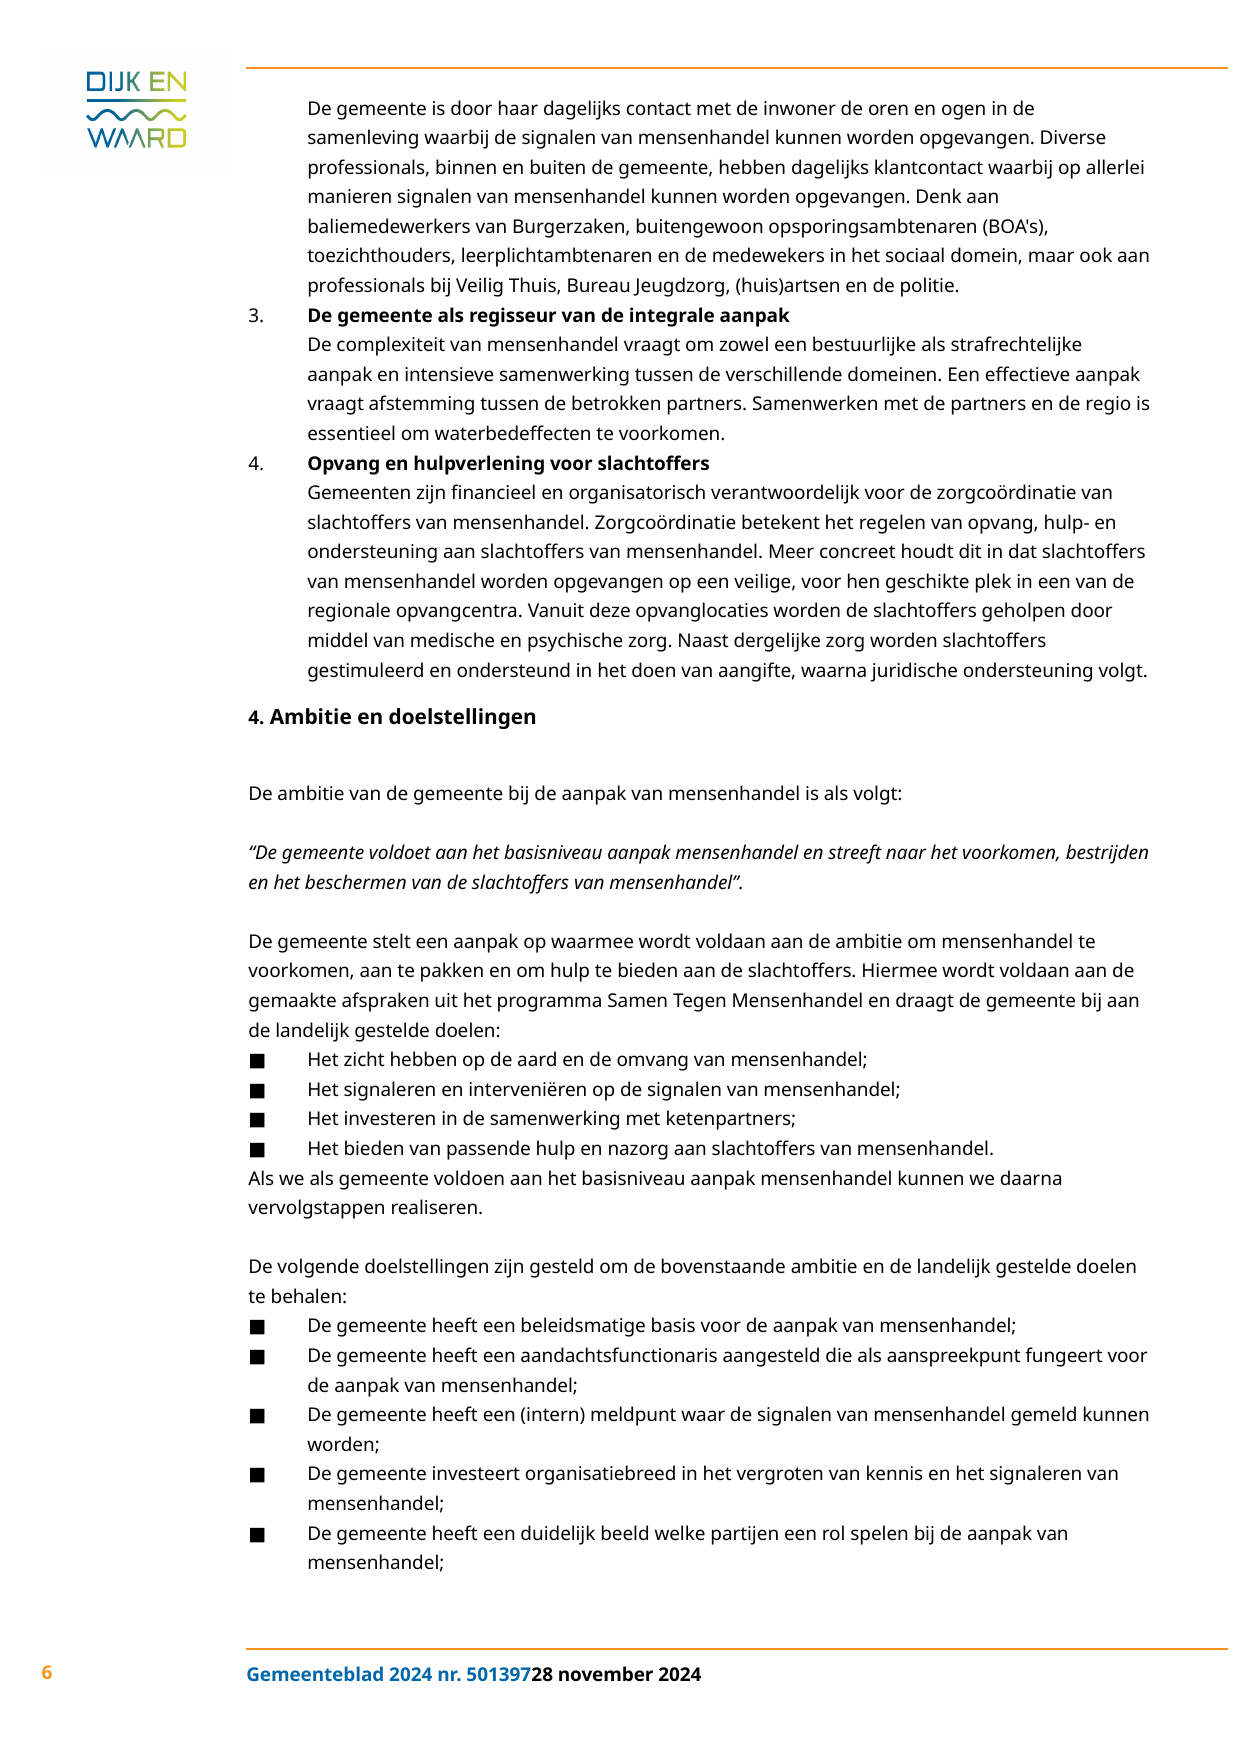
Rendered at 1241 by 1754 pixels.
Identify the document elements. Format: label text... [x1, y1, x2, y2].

list De gemeente heeft een (intern) meldpunt waar de signalen van mensenhandel gemeld kunnen worden; [248, 1401, 1152, 1457]
text Als we als gemeente voldoen aan het basisniveau aanpak mensenhandel kunnen we daarna vervolgstappen realiseren. [248, 1165, 1152, 1220]
text 4. Ambitie en doelstellingen [248, 702, 1152, 731]
list De gemeente heeft een duidelijk beeld welke partijen een rol spelen bij de aanpak van mensenhandel; [248, 1520, 1152, 1575]
list De gemeente als regisseur van de integrale aanpak [248, 302, 1152, 328]
list De complexiteit van mensenhandel vraagt om zowel een bestuurlijke als strafrechtelijke aanpak en intensieve samenwerking tussen de verschillende domeinen. Een effectieve aanpak vraagt afstemming tussen de betrokken partners. Samenwerken met de partners en de regio is essentieel om waterbedeffecten te voorkomen. [248, 331, 1152, 446]
text De volgende doelstellingen zijn gesteld om de bovenstaande ambitie en de landelijk gestelde doelen te behalen: [248, 1253, 1152, 1309]
list Het investeren in de samenwerking met ketenpartners; [248, 1106, 1152, 1131]
list Het signaleren en interveniëren op de signalen van mensenhandel; [248, 1076, 1152, 1102]
list Het bieden van passende hulp en nazorg aan slachtoffers van mensenhandel. [248, 1135, 1152, 1161]
text “De gemeente voldoet aan het basisniveau aanpak mensenhandel en streeft naar het voorkomen, bestrijden en het beschermen van de slachtoffers van mensenhandel”. [248, 839, 1152, 895]
list Gemeenten zijn financieel en organisatorisch verantwoordelijk voor de zorgcoördinatie van slachtoffers van mensenhandel. Zorgcoördinatie betekent het regelen van opvang, hulp- en ondersteuning aan slachtoffers van mensenhandel. Meer concreet houdt dit in dat slachtoffers van mensenhandel worden opgevangen op een veilige, voor hen geschikte plek in een van de regionale opvangcentra. Vanuit deze opvanglocaties worden de slachtoffers geholpen door middel van medische en psychische zorg. Naast dergelijke zorg worden slachtoffers gestimuleerd en ondersteund in het doen van aangifte, waarna juridische ondersteuning volgt. [248, 479, 1152, 683]
list De gemeente heeft een aandachtsfunctionaris aangesteld die als aanspreekpunt fungeert voor de aanpak van mensenhandel; [248, 1342, 1152, 1398]
picture [41, 47, 231, 172]
list De gemeente investeert organisatiebreed in het vergroten van kennis en het signaleren van mensenhandel; [248, 1461, 1152, 1516]
list Opvang en hulpverlening voor slachtoffers [248, 450, 1152, 476]
list Het zicht hebben op de aard en de omvang van mensenhandel; [248, 1046, 1152, 1072]
list De gemeente is door haar dagelijks contact met de inwoner de oren en ogen in de samenleving waarbij de signalen van mensenhandel kunnen worden opgevangen. Diverse professionals, binnen en buiten de gemeente, hebben dagelijks klantcontact waarbij op allerlei manieren signalen van mensenhandel kunnen worden opgevangen. Denk aan baliemedewerkers van Burgerzaken, buitengewoon opsporingsambtenaren (BOA's), toezichthouders, leerplichtambtenaren en de medewekers in het sociaal domein, maar ook aan professionals bij Veilig Thuis, Bureau Jeugdzorg, (huis)artsen en de politie. [248, 95, 1152, 298]
list De gemeente heeft een beleidsmatige basis voor de aanpak van mensenhandel; [248, 1313, 1152, 1338]
text De gemeente stelt een aanpak op waarmee wordt voldaan aan de ambitie om mensenhandel te voorkomen, aan te pakken en om hulp te bieden aan de slachtoffers. Hiermee wordt voldaan aan de gemaakte afspraken uit het programma Samen Tegen Mensenhandel en draagt de gemeente bij aan de landelijk gestelde doelen: [248, 928, 1152, 1043]
text De ambitie van de gemeente bij de aanpak van mensenhandel is als volgt: [248, 780, 1152, 806]
